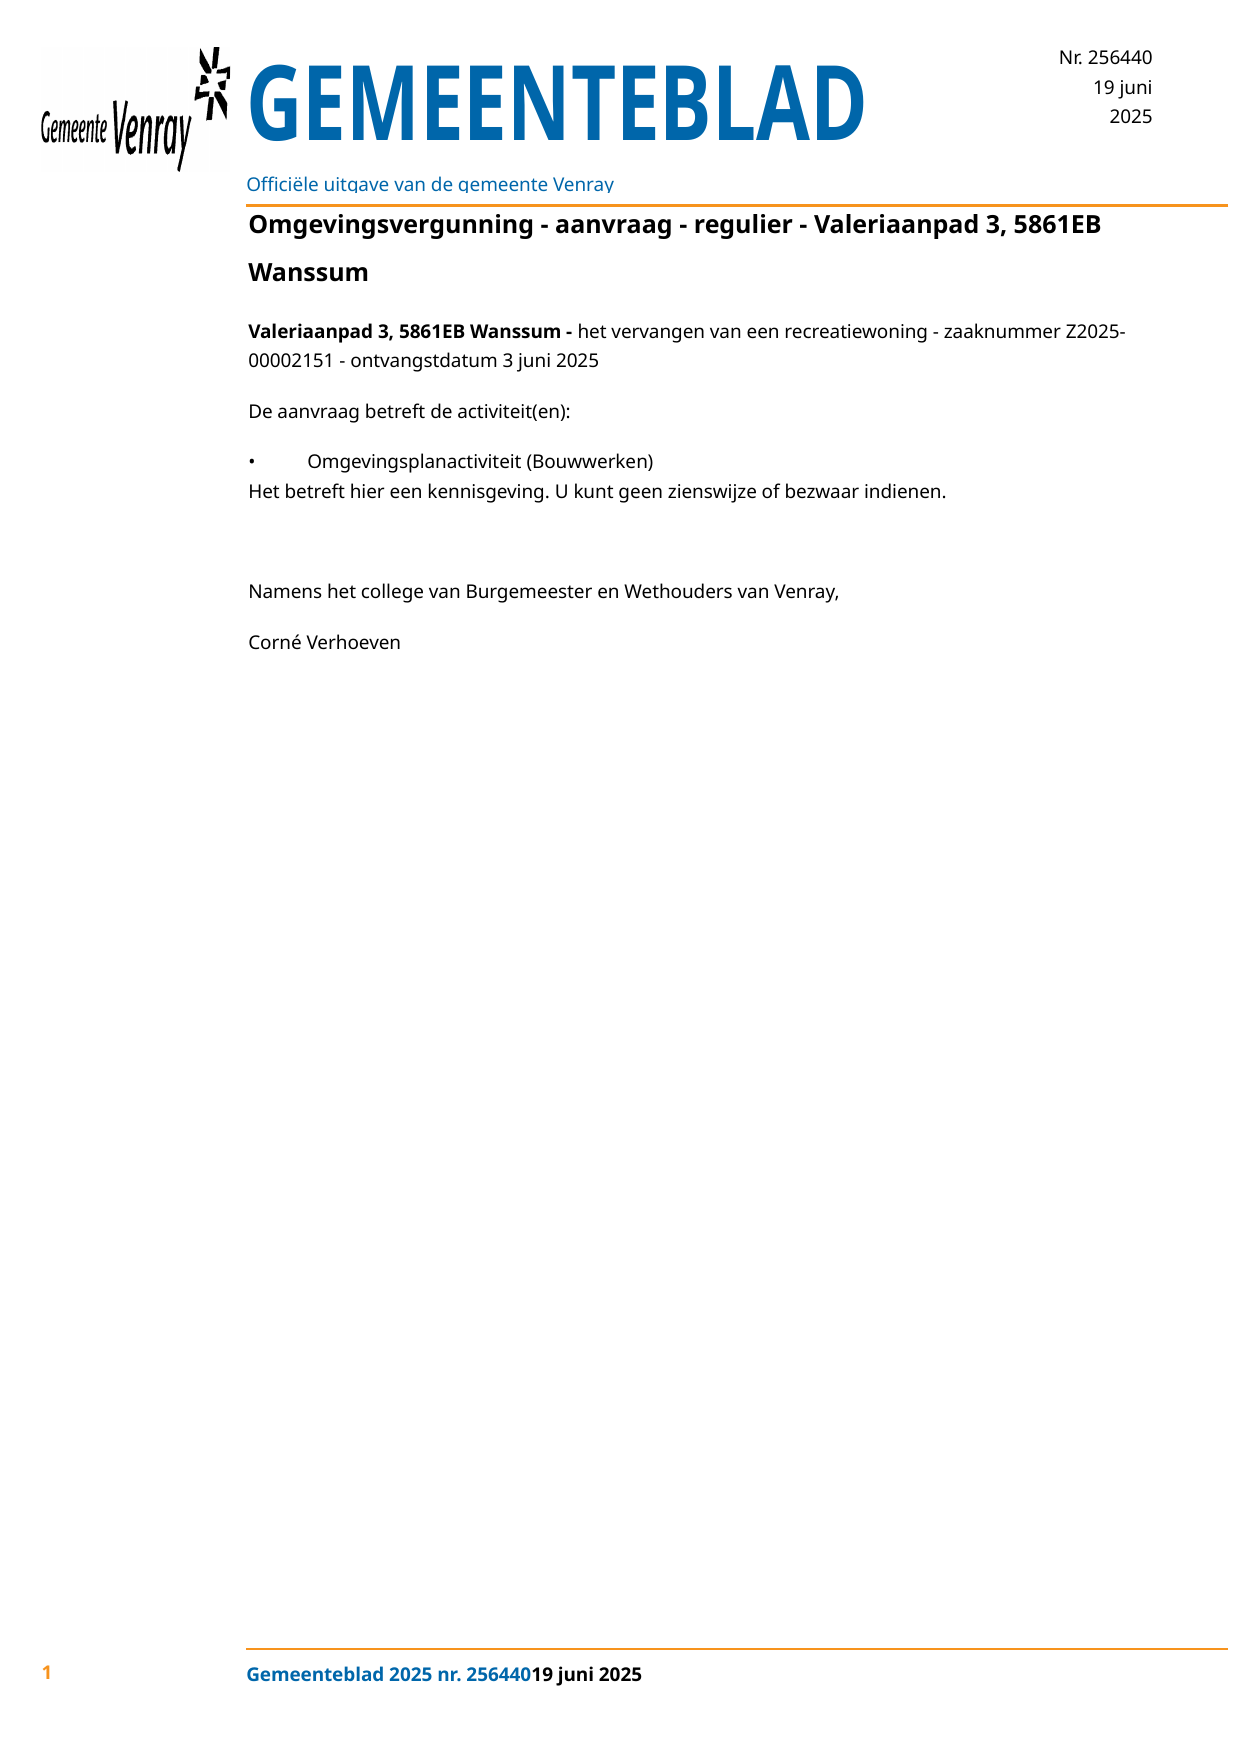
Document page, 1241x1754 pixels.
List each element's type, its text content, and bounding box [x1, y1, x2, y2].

picture [41, 47, 231, 172]
text Namens het college van Burgemeester en Wethouders van Venray, [248, 579, 1152, 604]
text De aanvraag betreft de activiteit(en): [248, 398, 1152, 424]
text Corné Verhoeven [248, 629, 1152, 655]
text Omgevingsvergunning - aanvraag - regulier - Valeriaanpad 3, 5861EB Wanssum [248, 207, 1152, 288]
text Het betreft hier een kennisgeving. U kunt geen zienswijze of bezwaar indienen. [248, 478, 1152, 504]
text Valeriaanpad 3, 5861EB Wanssum - het vervangen van een recreatiewoning - zaaknummer Z2025-00002151 - ontvangstdatum 3 juni 2025 [248, 318, 1152, 373]
list Omgevingsplanactiviteit (Bouwwerken) [248, 448, 1152, 474]
